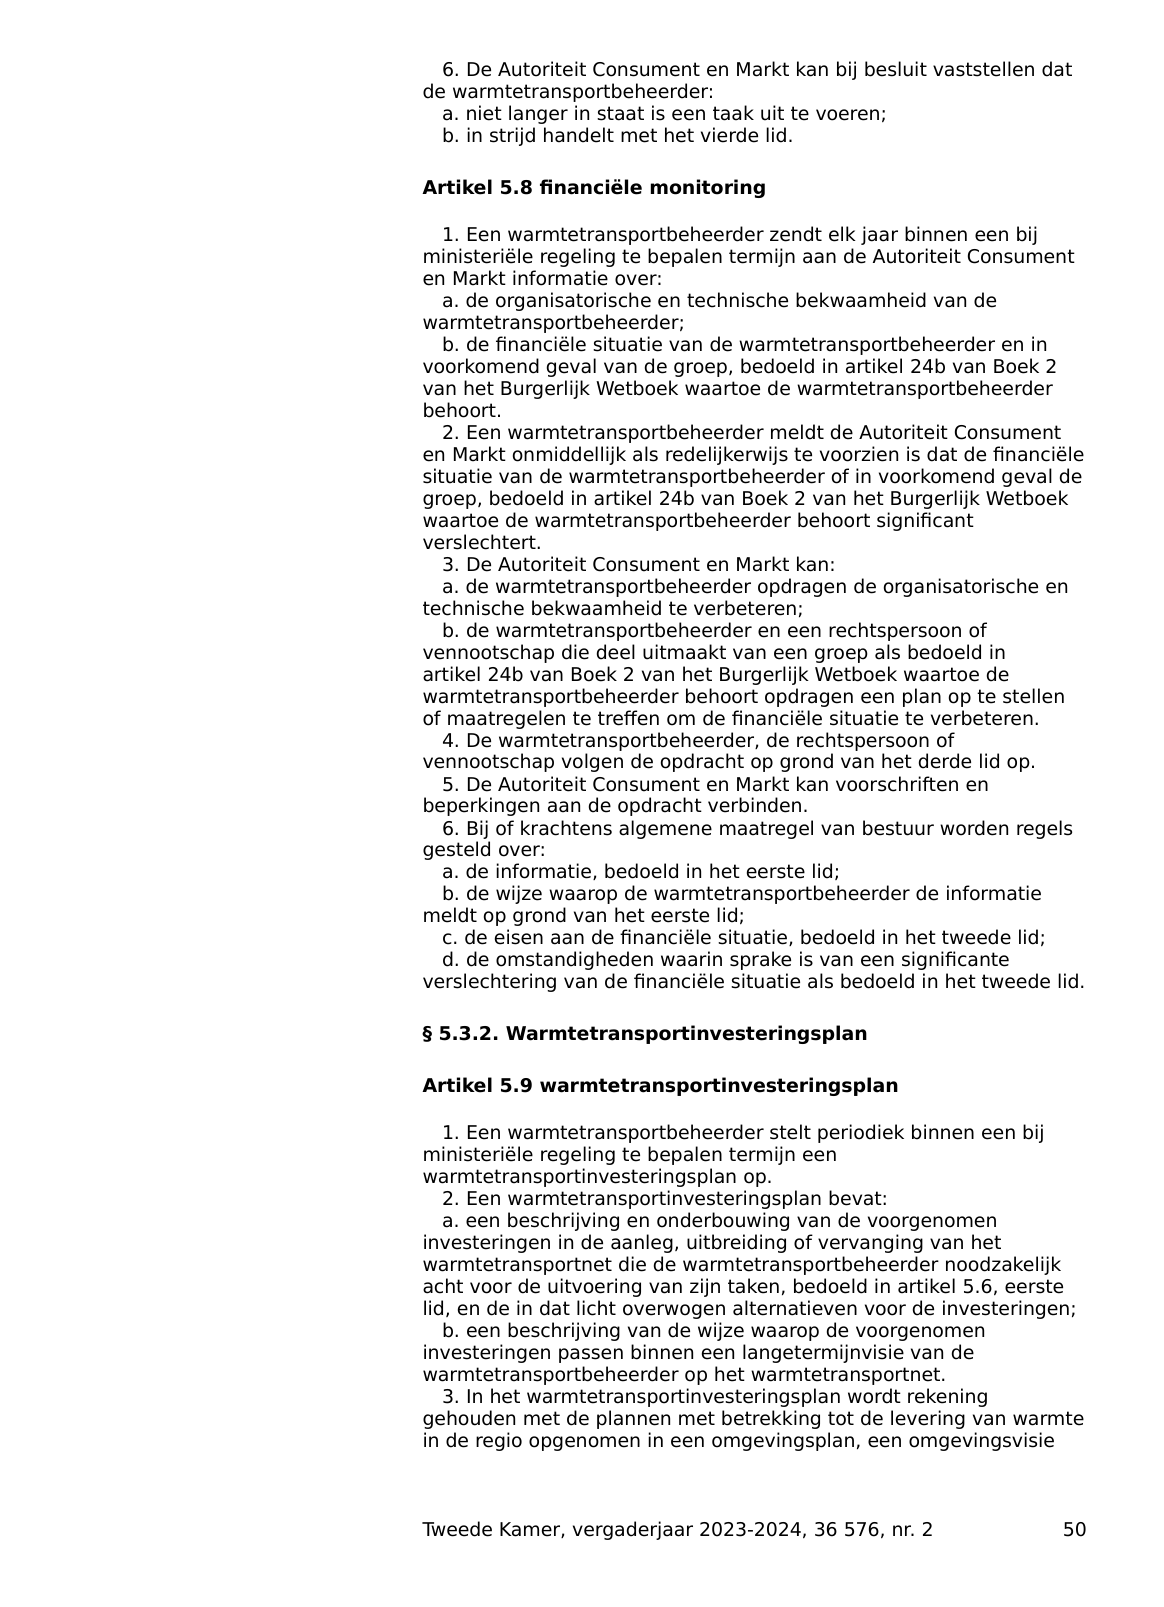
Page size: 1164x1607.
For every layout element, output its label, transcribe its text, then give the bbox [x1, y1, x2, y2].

subtitle Artikel 5.8 financiële monitoring [422, 177, 1087, 199]
text b. de wijze waarop de warmtetransportbeheerder de informatie meldt op grond van het eerste lid; [422, 883, 1087, 927]
text d. de omstandigheden waarin sprake is van een significante verslechtering van de financiële situatie als bedoeld in het tweede lid. [422, 949, 1087, 993]
text c. de eisen aan de financiële situatie, bedoeld in het tweede lid; [422, 927, 1087, 949]
text 3. De Autoriteit Consument en Markt kan: [422, 554, 1087, 576]
text 1. Een warmtetransportbeheerder zendt elk jaar binnen een bij ministeriële regeling te bepalen termijn aan de Autoriteit Consument en Markt informatie over: [422, 224, 1087, 290]
subtitle § 5.3.2. Warmtetransportinvesteringsplan [422, 1023, 1087, 1045]
text 3. In het warmtetransportinvesteringsplan wordt rekening gehouden met de plannen met betrekking tot de levering van warmte in de regio opgenomen in een omgevingsplan, een omgevingsvisie [422, 1386, 1087, 1452]
text a. de organisatorische en technische bekwaamheid van de warmtetransportbeheerder; [422, 290, 1087, 334]
text 6. Bij of krachtens algemene maatregel van bestuur worden regels gesteld over: [422, 817, 1087, 861]
text b. de financiële situatie van de warmtetransportbeheerder en in voorkomend geval van de groep, bedoeld in artikel 24b van Boek 2 van het Burgerlijk Wetboek waartoe de warmtetransportbeheerder behoort. [422, 334, 1087, 422]
text b. de warmtetransportbeheerder en een rechtspersoon of vennootschap die deel uitmaakt van een groep als bedoeld in artikel 24b van Boek 2 van het Burgerlijk Wetboek waartoe de warmtetransportbeheerder behoort opdragen een plan op te stellen of maatregelen te treffen om de financiële situatie te verbeteren. [422, 619, 1087, 729]
text b. in strijd handelt met het vierde lid. [422, 125, 1087, 147]
text a. niet langer in staat is een taak uit te voeren; [422, 103, 1087, 125]
text 4. De warmtetransportbeheerder, de rechtspersoon of vennootschap volgen de opdracht op grond van het derde lid op. [422, 729, 1087, 773]
text a. de warmtetransportbeheerder opdragen de organisatorische en technische bekwaamheid te verbeteren; [422, 576, 1087, 619]
text 2. Een warmtetransportinvesteringsplan bevat: [422, 1188, 1087, 1210]
text a. een beschrijving en onderbouwing van de voorgenomen investeringen in de aanleg, uitbreiding of vervanging van het warmtetransportnet die de warmtetransportbeheerder noodzakelijk acht voor de uitvoering van zijn taken, bedoeld in artikel 5.6, eerste lid, en de in dat licht overwogen alternatieven voor de investeringen; [422, 1210, 1087, 1320]
text 2. Een warmtetransportbeheerder meldt de Autoriteit Consument en Markt onmiddellijk als redelijkerwijs te voorzien is dat de financiële situatie van de warmtetransportbeheerder of in voorkomend geval de groep, bedoeld in artikel 24b van Boek 2 van het Burgerlijk Wetboek waartoe de warmtetransportbeheerder behoort significant verslechtert. [422, 422, 1087, 554]
subtitle Artikel 5.9 warmtetransportinvesteringsplan [422, 1075, 1087, 1097]
text 5. De Autoriteit Consument en Markt kan voorschriften en beperkingen aan de opdracht verbinden. [422, 773, 1087, 817]
text 6. De Autoriteit Consument en Markt kan bij besluit vaststellen dat de warmtetransportbeheerder: [422, 59, 1087, 103]
text 1. Een warmtetransportbeheerder stelt periodiek binnen een bij ministeriële regeling te bepalen termijn een warmtetransportinvesteringsplan op. [422, 1122, 1087, 1188]
text b. een beschrijving van de wijze waarop de voorgenomen investeringen passen binnen een langetermijnvisie van de warmtetransportbeheerder op het warmtetransportnet. [422, 1320, 1087, 1386]
text a. de informatie, bedoeld in het eerste lid; [422, 861, 1087, 883]
